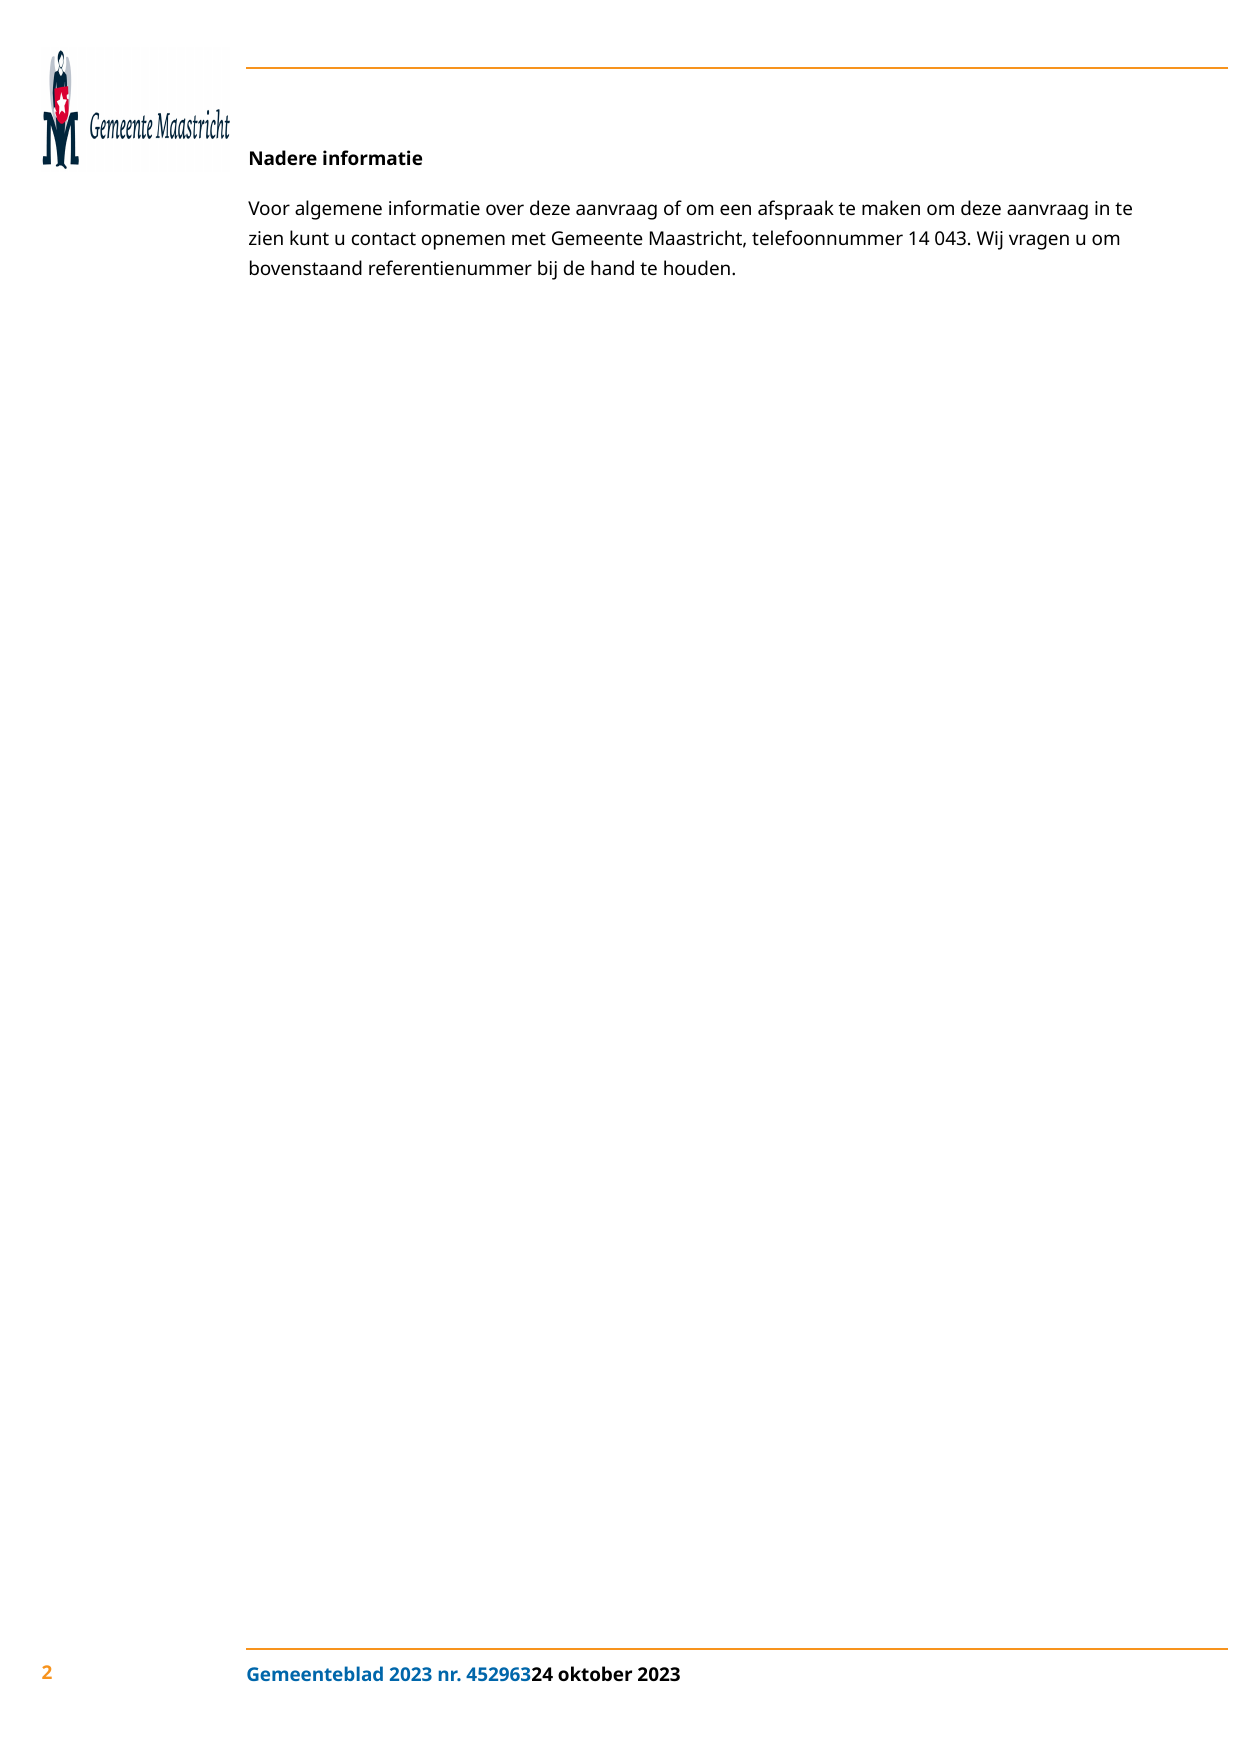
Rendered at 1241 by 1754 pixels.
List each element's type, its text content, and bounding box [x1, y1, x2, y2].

picture [41, 47, 231, 172]
text Nadere informatie [248, 145, 1152, 171]
text Voor algemene informatie over deze aanvraag of om een afspraak te maken om deze aanvraag in te zien kunt u contact opnemen met Gemeente Maastricht, telefoonnummer 14 043. Wij vragen u om bovenstaand referentienummer bij de hand te houden. [248, 196, 1152, 281]
